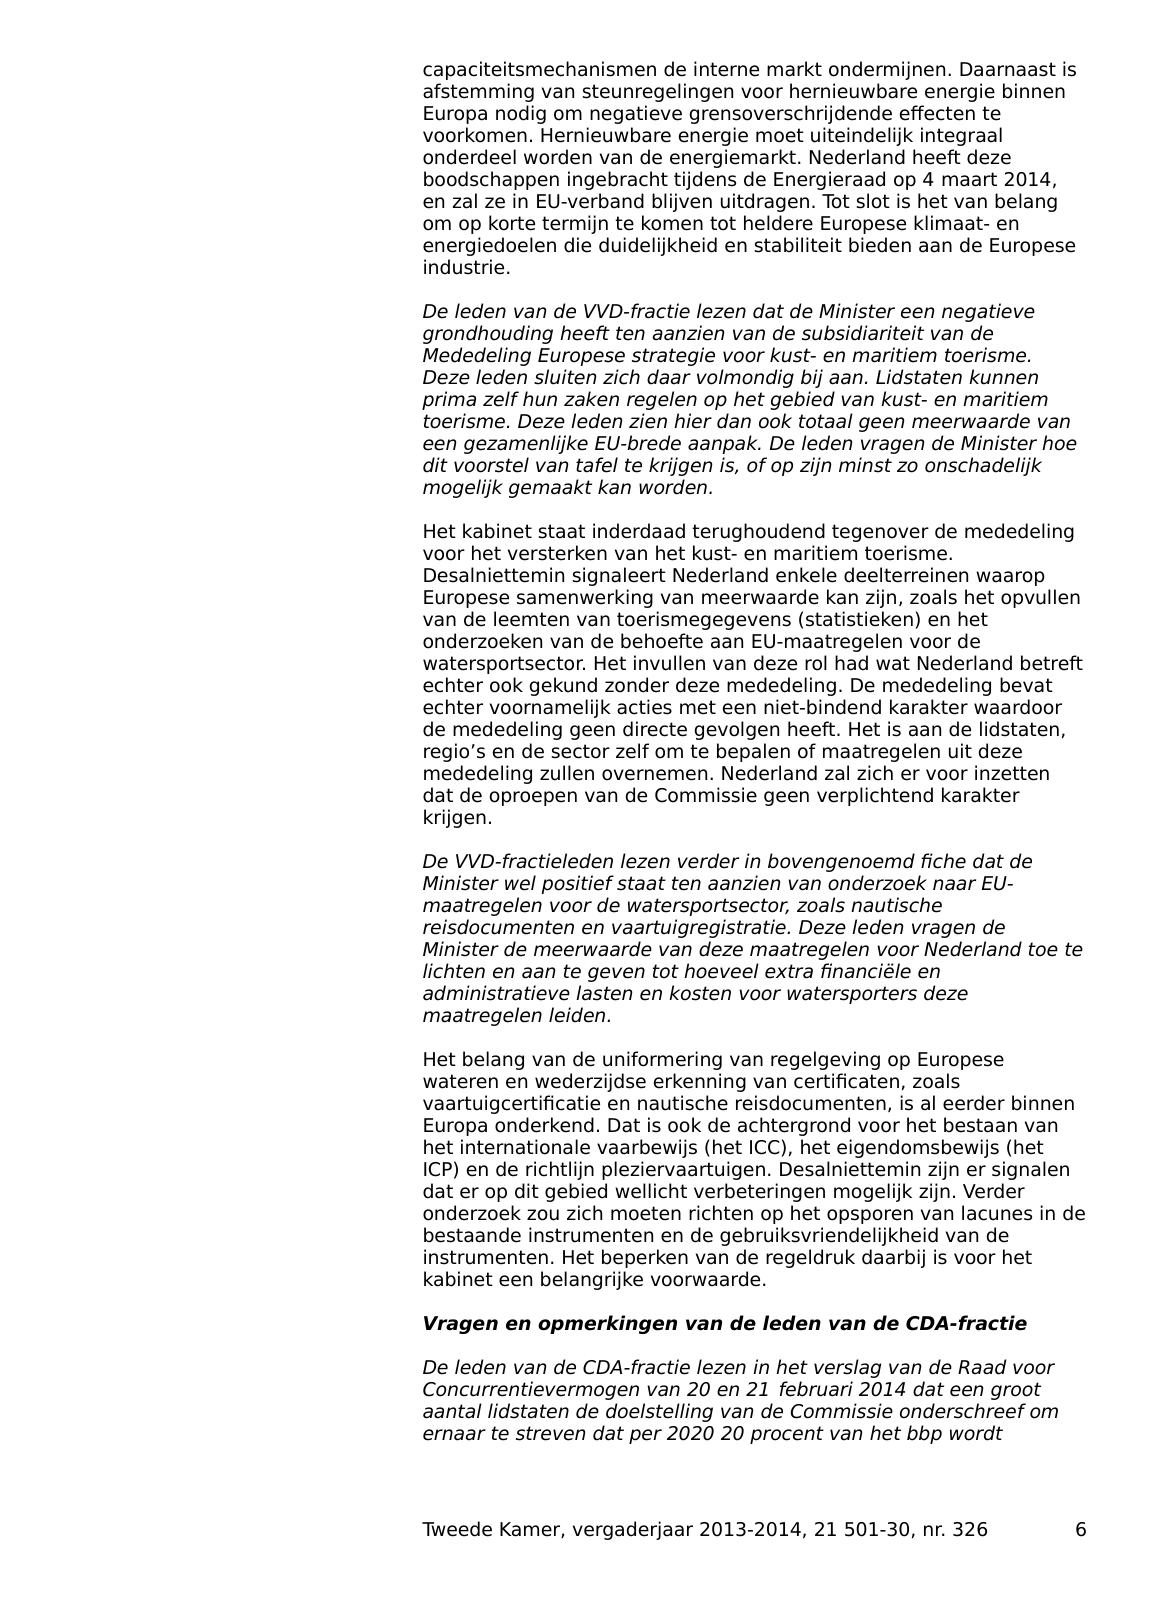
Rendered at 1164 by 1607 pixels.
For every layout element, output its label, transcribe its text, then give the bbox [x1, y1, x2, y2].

text De leden van de CDA-fractie lezen in het verslag van de Raad voor Concurrentievermogen van 20 en 21 februari 2014 dat een groot aantal lidstaten de doelstelling van de Commissie onderschreef om ernaar te streven dat per 2020 20 procent van het bbp wordt [422, 1357, 1087, 1445]
text Het kabinet staat inderdaad terughoudend tegenover de mededeling voor het versterken van het kust- en maritiem toerisme. Desalniettemin signaleert Nederland enkele deelterreinen waarop Europese samenwerking van meerwaarde kan zijn, zoals het opvullen van de leemten van toerismegegevens (statistieken) en het onderzoeken van de behoefte aan EU-maatregelen voor de watersportsector. Het invullen van deze rol had wat Nederland betreft echter ook gekund zonder deze mededeling. De mededeling bevat echter voornamelijk acties met een niet-bindend karakter waardoor de mededeling geen directe gevolgen heeft. Het is aan de lidstaten, regio’s en de sector zelf om te bepalen of maatregelen uit deze mededeling zullen overnemen. Nederland zal zich er voor inzetten dat de oproepen van de Commissie geen verplichtend karakter krijgen. [422, 521, 1087, 829]
subtitle Vragen en opmerkingen van de leden van de CDA-fractie [422, 1313, 1087, 1335]
text De VVD-fractieleden lezen verder in bovengenoemd fiche dat de Minister wel positief staat ten aanzien van onderzoek naar EU-maatregelen voor de watersportsector, zoals nautische reisdocumenten en vaartuigregistratie. Deze leden vragen de Minister de meerwaarde van deze maatregelen voor Nederland toe te lichten en aan te geven tot hoeveel extra financiële en administratieve lasten en kosten voor watersporters deze maatregelen leiden. [422, 851, 1087, 1027]
text capaciteitsmechanismen de interne markt ondermijnen. Daarnaast is afstemming van steunregelingen voor hernieuwbare energie binnen Europa nodig om negatieve grensoverschrijdende effecten te voorkomen. Hernieuwbare energie moet uiteindelijk integraal onderdeel worden van de energiemarkt. Nederland heeft deze boodschappen ingebracht tijdens de Energieraad op 4 maart 2014, en zal ze in EU-verband blijven uitdragen. Tot slot is het van belang om op korte termijn te komen tot heldere Europese klimaat- en energiedoelen die duidelijkheid en stabiliteit bieden aan de Europese industrie. [422, 59, 1087, 279]
text De leden van de VVD-fractie lezen dat de Minister een negatieve grondhouding heeft ten aanzien van de subsidiariteit van de Mededeling Europese strategie voor kust- en maritiem toerisme. Deze leden sluiten zich daar volmondig bij aan. Lidstaten kunnen prima zelf hun zaken regelen op het gebied van kust- en maritiem toerisme. Deze leden zien hier dan ook totaal geen meerwaarde van een gezamenlijke EU-brede aanpak. De leden vragen de Minister hoe dit voorstel van tafel te krijgen is, of op zijn minst zo onschadelijk mogelijk gemaakt kan worden. [422, 301, 1087, 499]
text Het belang van de uniformering van regelgeving op Europese wateren en wederzijdse erkenning van certificaten, zoals vaartuigcertificatie en nautische reisdocumenten, is al eerder binnen Europa onderkend. Dat is ook de achtergrond voor het bestaan van het internationale vaarbewijs (het ICC), het eigendomsbewijs (het ICP) en de richtlijn pleziervaartuigen. Desalniettemin zijn er signalen dat er op dit gebied wellicht verbeteringen mogelijk zijn. Verder onderzoek zou zich moeten richten op het opsporen van lacunes in de bestaande instrumenten en de gebruiksvriendelijkheid van de instrumenten. Het beperken van de regeldruk daarbij is voor het kabinet een belangrijke voorwaarde. [422, 1049, 1087, 1291]
